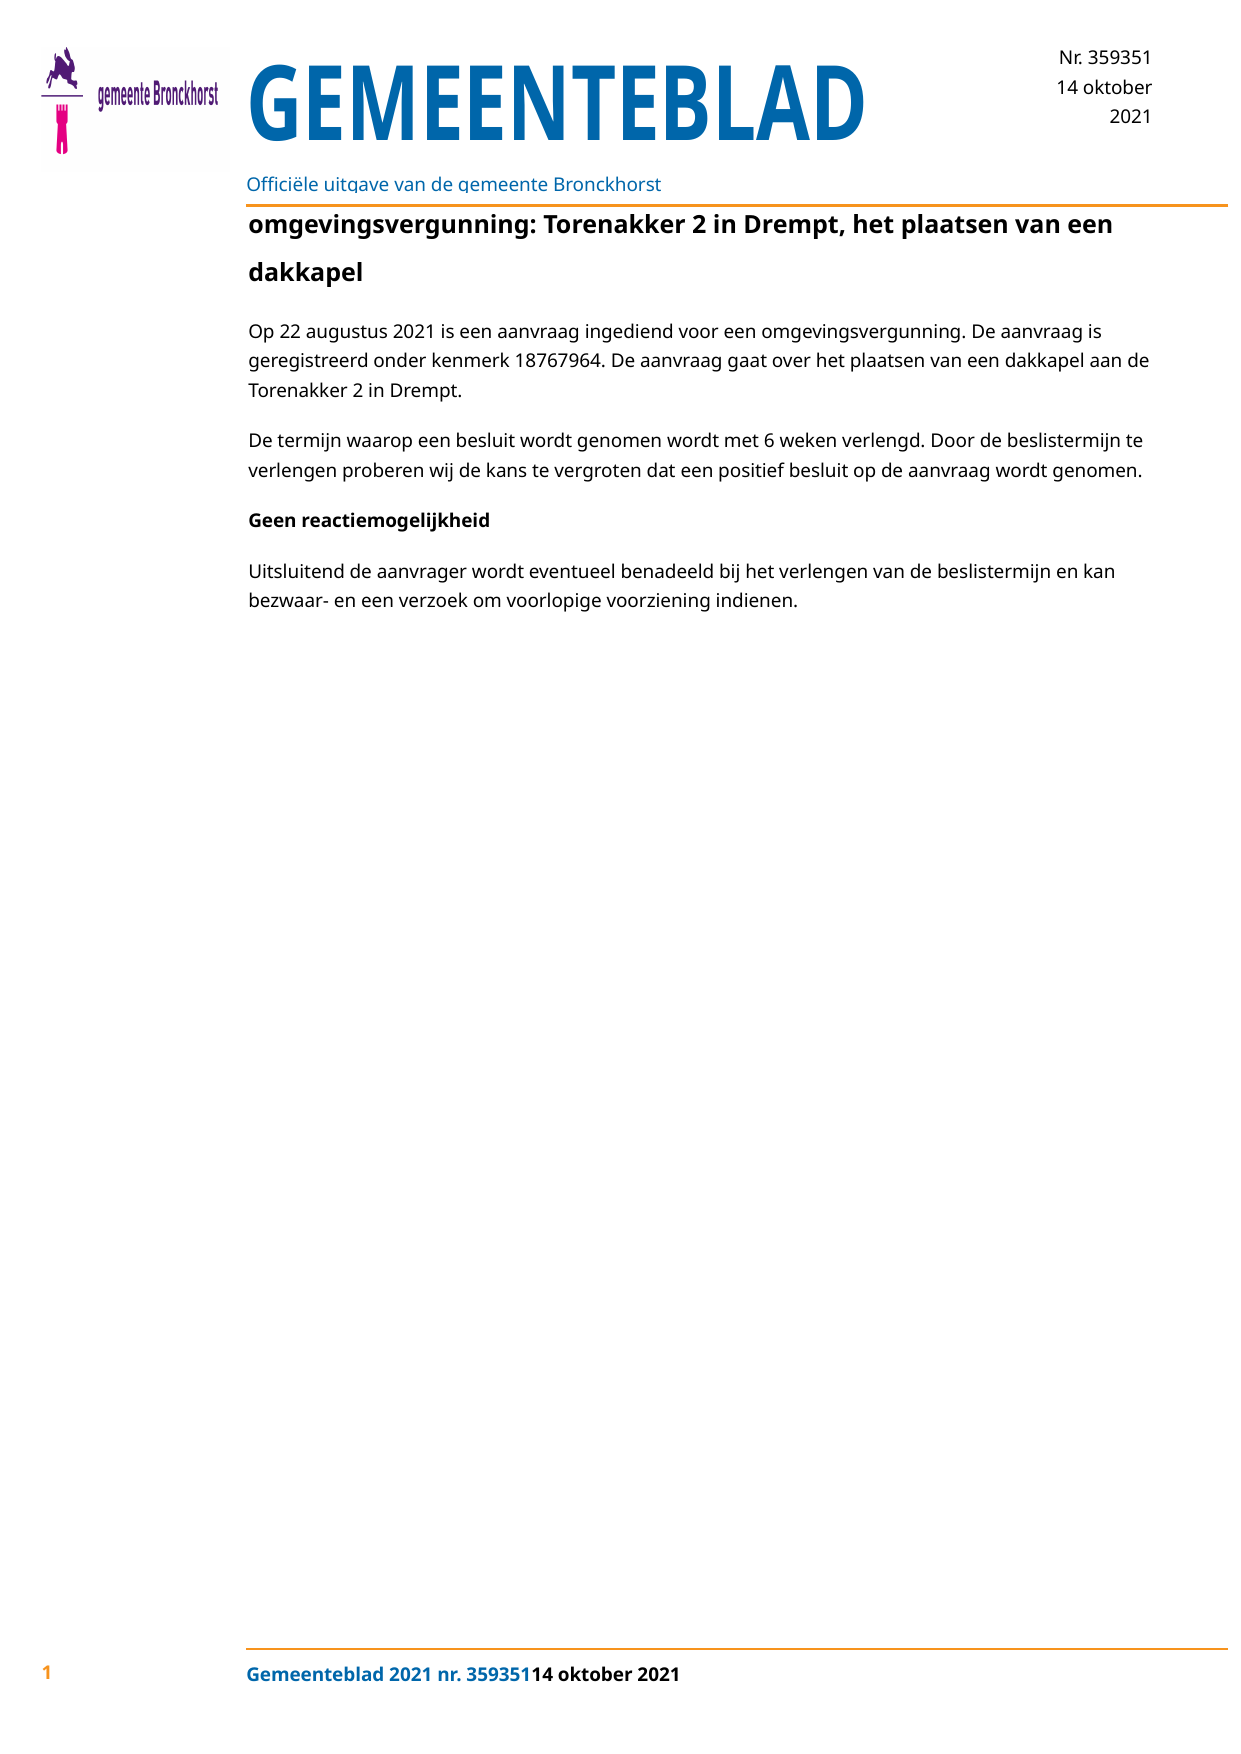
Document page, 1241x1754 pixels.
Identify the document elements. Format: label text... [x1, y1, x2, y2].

text Geen reactiemogelijkheid [248, 507, 1152, 533]
text Uitsluitend de aanvrager wordt eventueel benadeeld bij het verlengen van de beslistermijn en kan bezwaar- en een verzoek om voorlopige voorziening indienen. [248, 558, 1152, 613]
text omgevingsvergunning: Torenakker 2 in Drempt, het plaatsen van een dakkapel [248, 207, 1152, 288]
text De termijn waarop een besluit wordt genomen wordt met 6 weken verlengd. Door de beslistermijn te verlengen proberen wij de kans te vergroten dat een positief besluit op de aanvraag wordt genomen. [248, 427, 1152, 483]
text Op 22 augustus 2021 is een aanvraag ingediend voor een omgevingsvergunning. De aanvraag is geregistreerd onder kenmerk 18767964. De aanvraag gaat over het plaatsen van een dakkapel aan de Torenakker 2 in Drempt. [248, 318, 1152, 403]
picture [41, 47, 231, 172]
